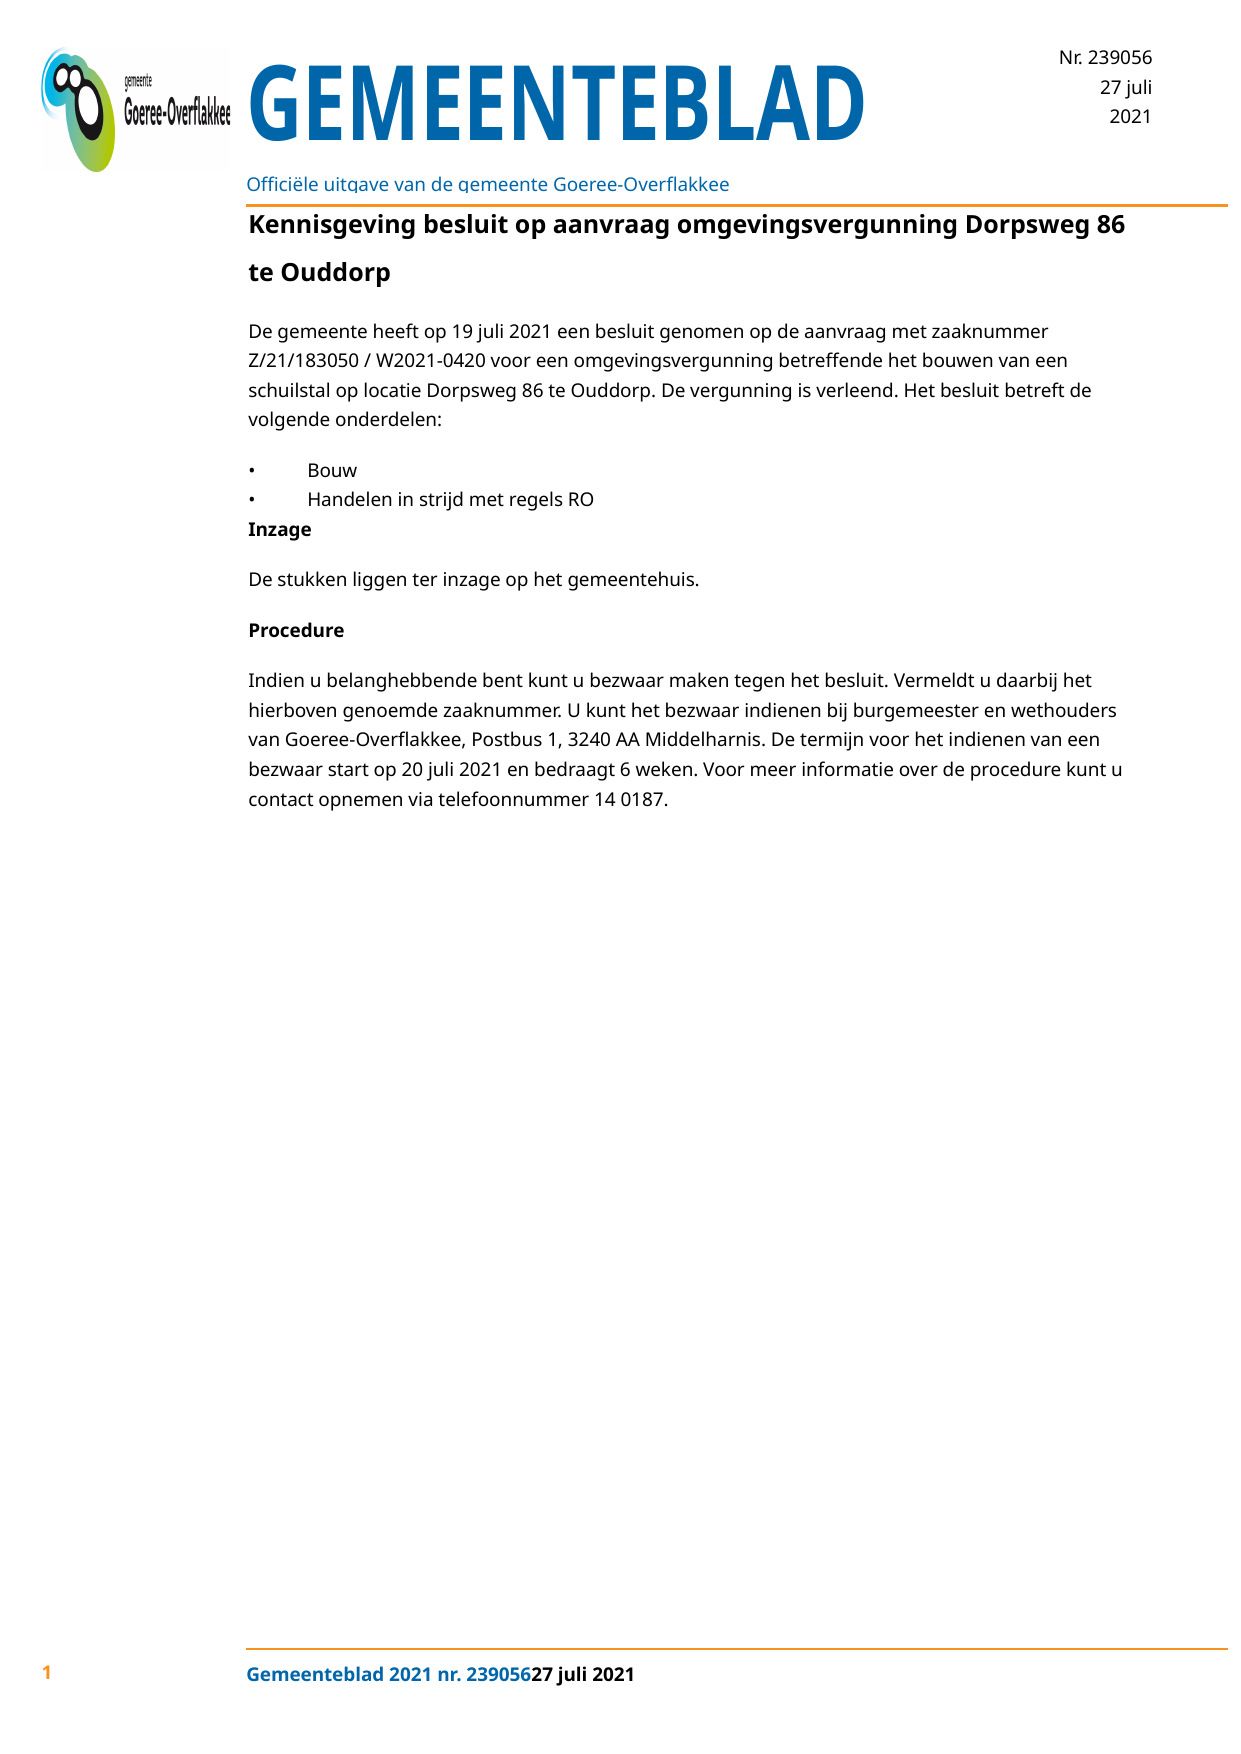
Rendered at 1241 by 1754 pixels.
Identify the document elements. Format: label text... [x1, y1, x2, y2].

text De gemeente heeft op 19 juli 2021 een besluit genomen op de aanvraag met zaaknummer Z/21/183050 / W2021-0420 voor een omgevingsvergunning betreffende het bouwen van een schuilstal op locatie Dorpsweg 86 te Ouddorp. De vergunning is verleend. Het besluit betreft de volgende onderdelen: [248, 318, 1152, 432]
list Bouw [248, 457, 1152, 483]
text Indien u belanghebbende bent kunt u bezwaar maken tegen het besluit. Vermeldt u daarbij het hierboven genoemde zaaknummer. U kunt het bezwaar indienen bij burgemeester en wethouders van Goeree-Overflakkee, Postbus 1, 3240 AA Middelharnis. De termijn voor het indienen van een bezwaar start op 20 juli 2021 en bedraagt 6 weken. Voor meer informatie over de procedure kunt u contact opnemen via telefoonnummer 14 0187. [248, 667, 1152, 812]
text Inzage [248, 516, 1152, 542]
list Handelen in strijd met regels RO [248, 487, 1152, 512]
picture [41, 47, 231, 172]
text Procedure [248, 617, 1152, 643]
text Kennisgeving besluit op aanvraag omgevingsvergunning Dorpsweg 86 te Ouddorp [248, 207, 1152, 288]
text De stukken liggen ter inzage op het gemeentehuis. [248, 567, 1152, 592]
